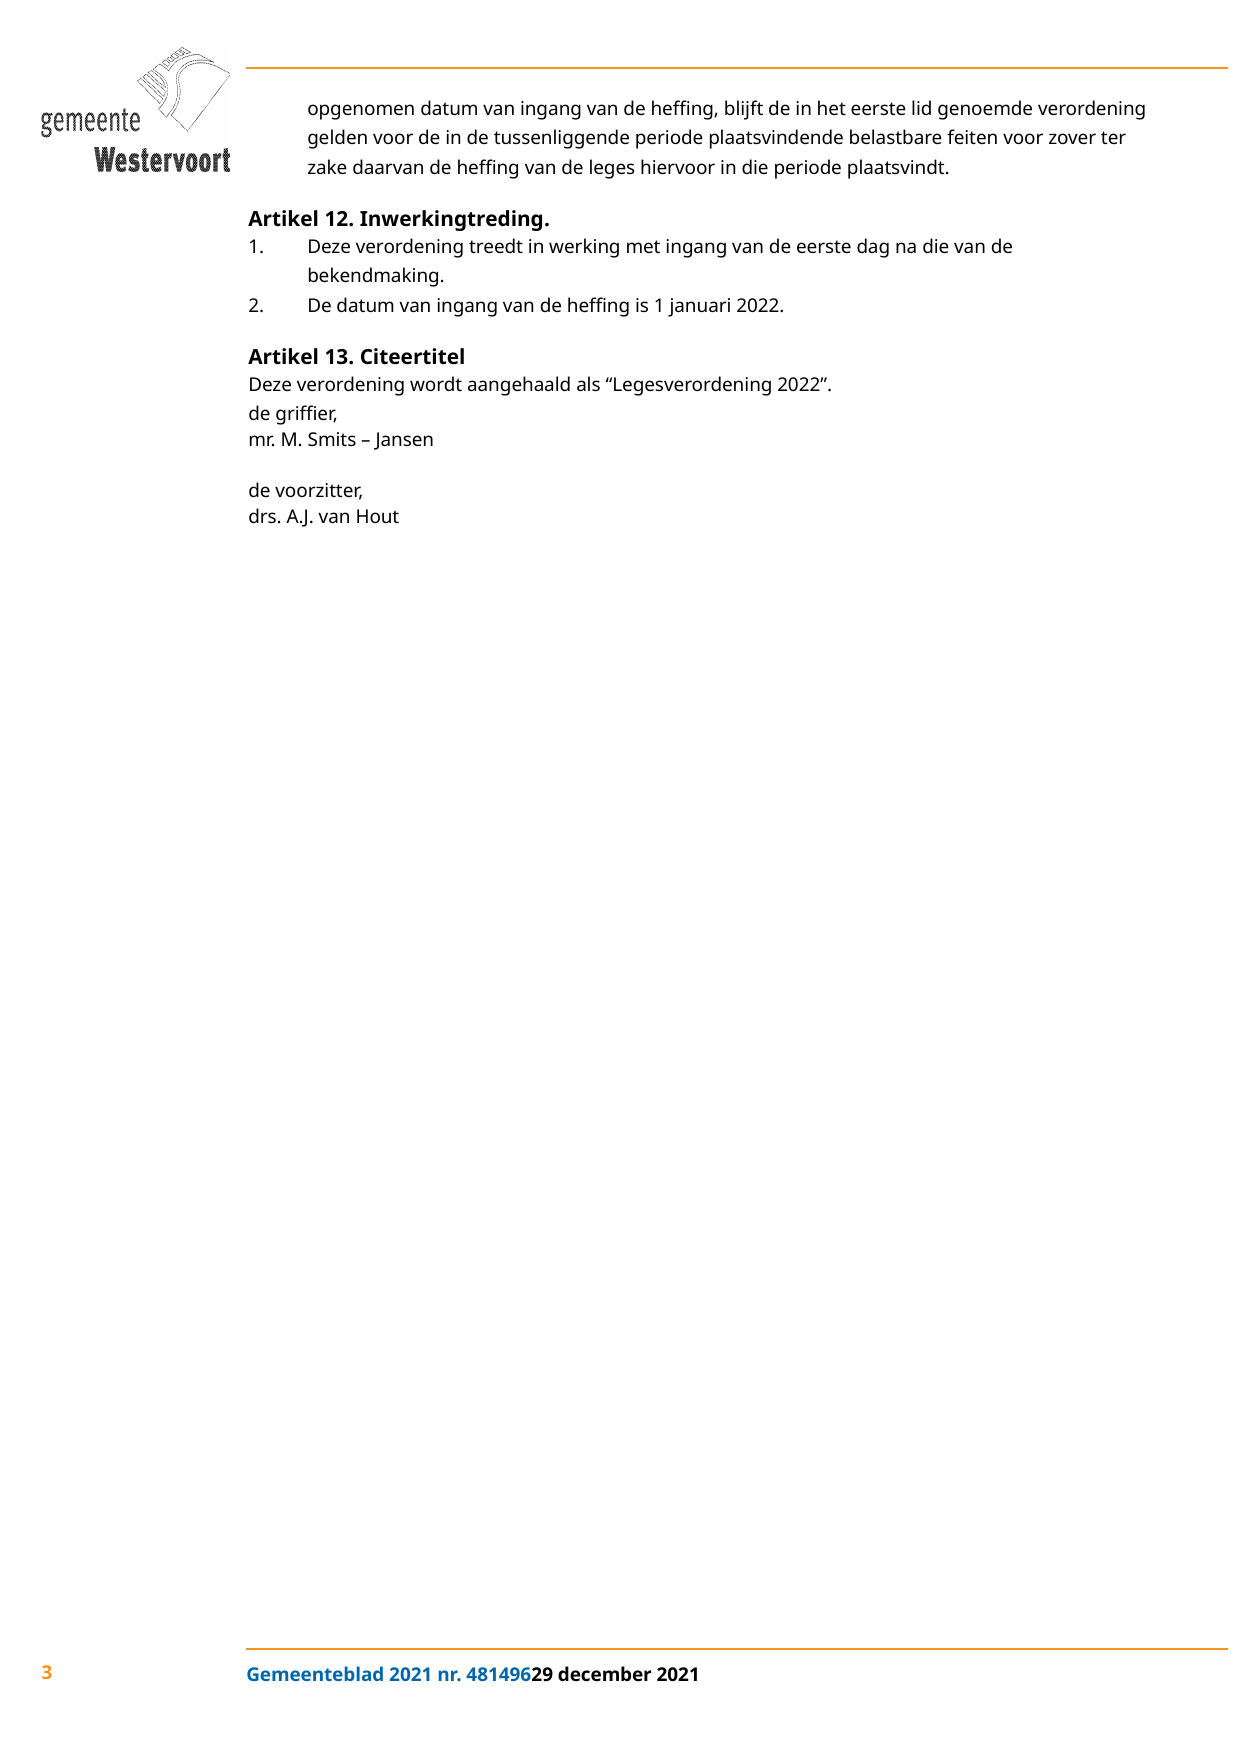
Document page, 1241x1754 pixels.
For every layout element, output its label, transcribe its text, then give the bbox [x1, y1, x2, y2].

text Artikel 12. Inwerkingtreding. [248, 204, 1152, 233]
list opgenomen datum van ingang van de heffing, blijft de in het eerste lid genoemde verordening gelden voor de in de tussenliggende periode plaatsvindende belastbare feiten voor zover ter zake daarvan de heffing van de leges hiervoor in die periode plaatsvindt. [248, 95, 1152, 180]
list De datum van ingang van de heffing is 1 januari 2022. [248, 292, 1152, 318]
text Artikel 13. Citeertitel [248, 342, 1152, 371]
text Deze verordening wordt aangehaald als “Legesverordening 2022”. [248, 371, 1152, 397]
text mr. M. Smits – Jansen [248, 426, 1152, 452]
text de voorzitter, [248, 478, 1152, 503]
text drs. A.J. van Hout [248, 503, 1152, 529]
text de griffier, [248, 400, 1152, 426]
picture [41, 47, 231, 172]
list Deze verordening treedt in werking met ingang van de eerste dag na die van de bekendmaking. [248, 233, 1152, 288]
